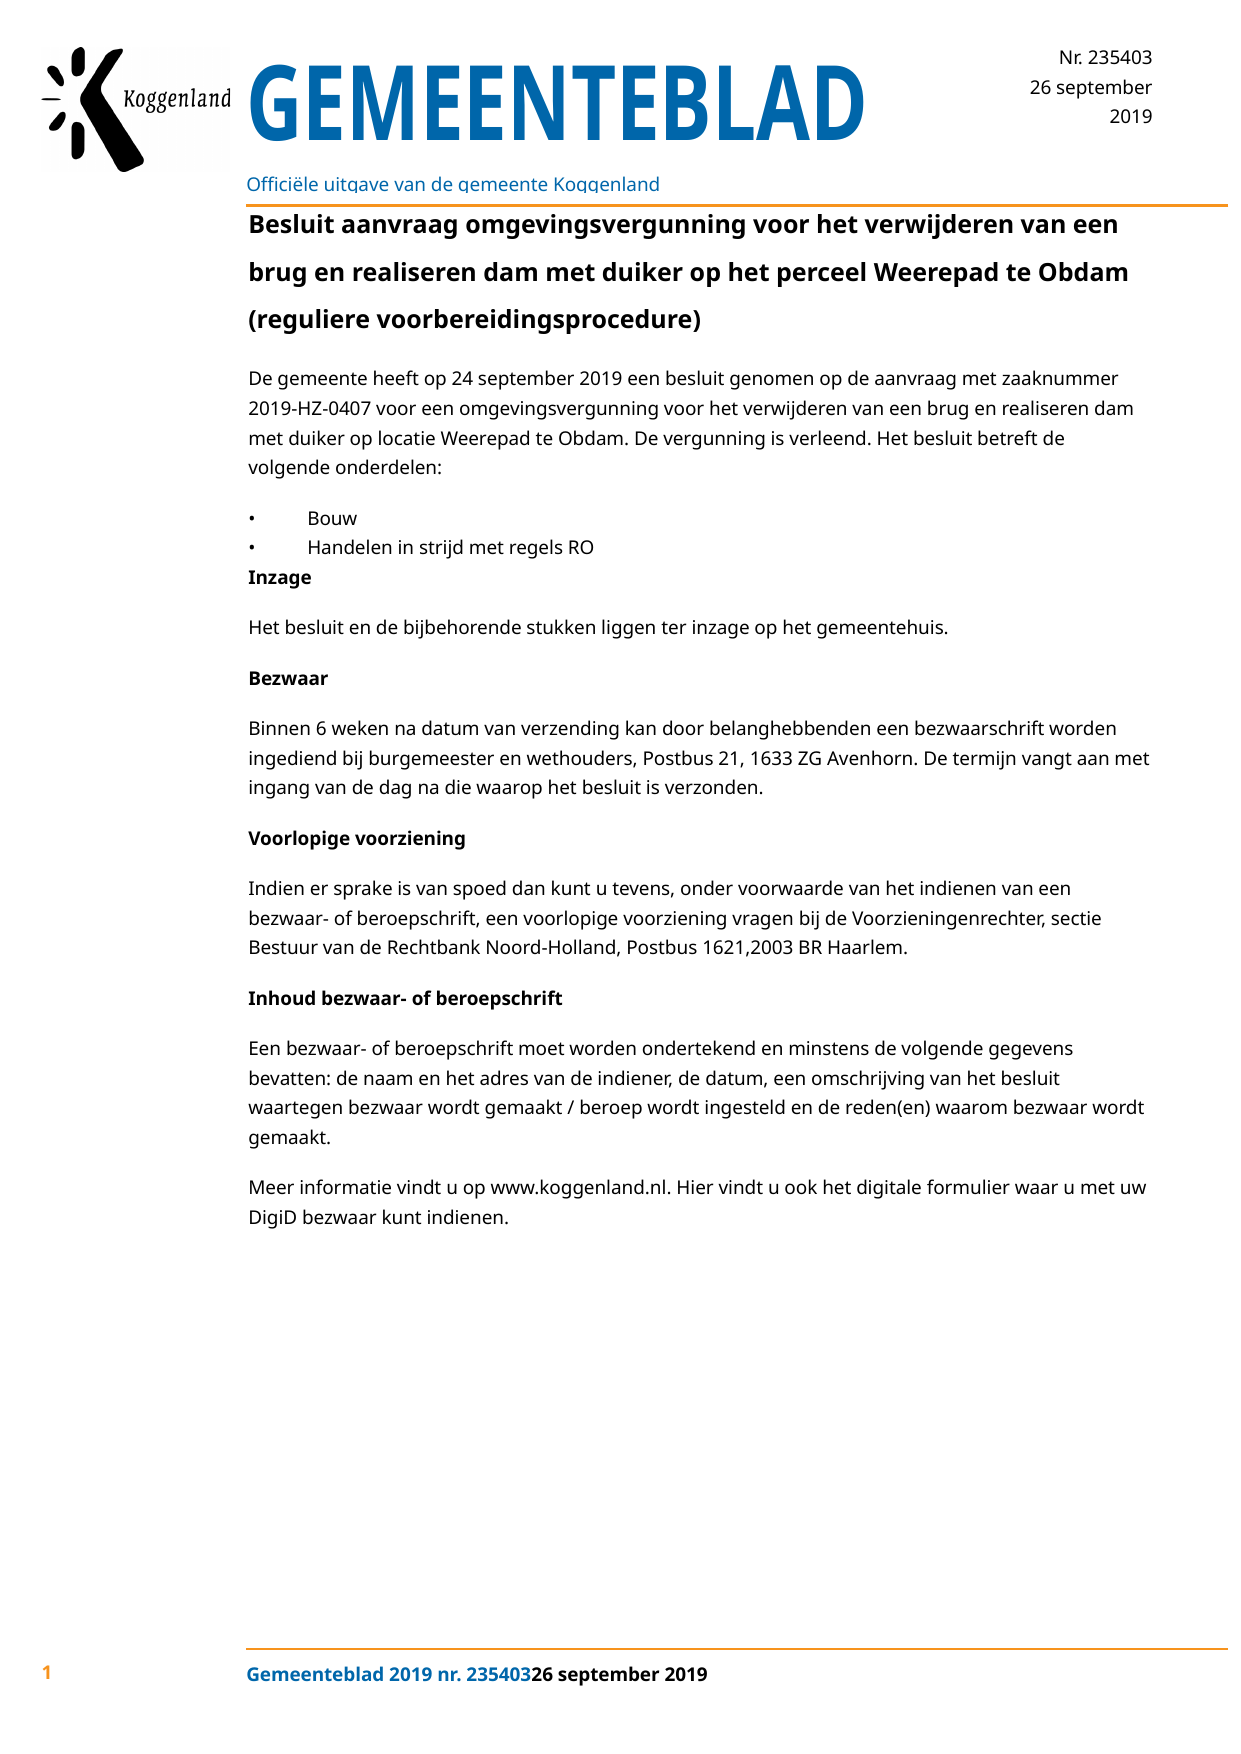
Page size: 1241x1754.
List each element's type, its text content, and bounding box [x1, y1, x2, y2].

text Bezwaar [248, 665, 1152, 690]
text Inzage [248, 564, 1152, 589]
text Binnen 6 weken na datum van verzending kan door belanghebbenden een bezwaarschrift worden ingediend bij burgemeester en wethouders, Postbus 21, 1633 ZG Avenhorn. De termijn vangt aan met ingang van de dag na die waarop het besluit is verzonden. [248, 715, 1152, 800]
text Het besluit en de bijbehorende stukken liggen ter inzage op het gemeentehuis. [248, 614, 1152, 640]
list Bouw [248, 505, 1152, 530]
text Meer informatie vindt u op www.koggenland.nl. Hier vindt u ook het digitale formulier waar u met uw DigiD bezwaar kunt indienen. [248, 1174, 1152, 1229]
picture [41, 47, 231, 172]
text Inhoud bezwaar- of beroepschrift [248, 985, 1152, 1010]
text Indien er sprake is van spoed dan kunt u tevens, onder voorwaarde van het indienen van een bezwaar- of beroepschrift, een voorlopige voorziening vragen bij de Voorzieningenrechter, sectie Bestuur van de Rechtbank Noord-Holland, Postbus 1621,2003 BR Haarlem. [248, 875, 1152, 960]
list Handelen in strijd met regels RO [248, 534, 1152, 560]
text Voorlopige voorziening [248, 825, 1152, 850]
text Besluit aanvraag omgevingsvergunning voor het verwijderen van een brug en realiseren dam met duiker op het perceel Weerepad te Obdam (reguliere voorbereidingsprocedure) [248, 207, 1152, 336]
text Een bezwaar- of beroepschrift moet worden ondertekend en minstens de volgende gegevens bevatten: de naam en het adres van de indiener, de datum, een omschrijving van het besluit waartegen bezwaar wordt gemaakt / beroep wordt ingesteld en de reden(en) waarom bezwaar wordt gemaakt. [248, 1035, 1152, 1149]
text De gemeente heeft op 24 september 2019 een besluit genomen op de aanvraag met zaaknummer 2019-HZ-0407 voor een omgevingsvergunning voor het verwijderen van een brug en realiseren dam met duiker op locatie Weerepad te Obdam. De vergunning is verleend. Het besluit betreft de volgende onderdelen: [248, 366, 1152, 480]
